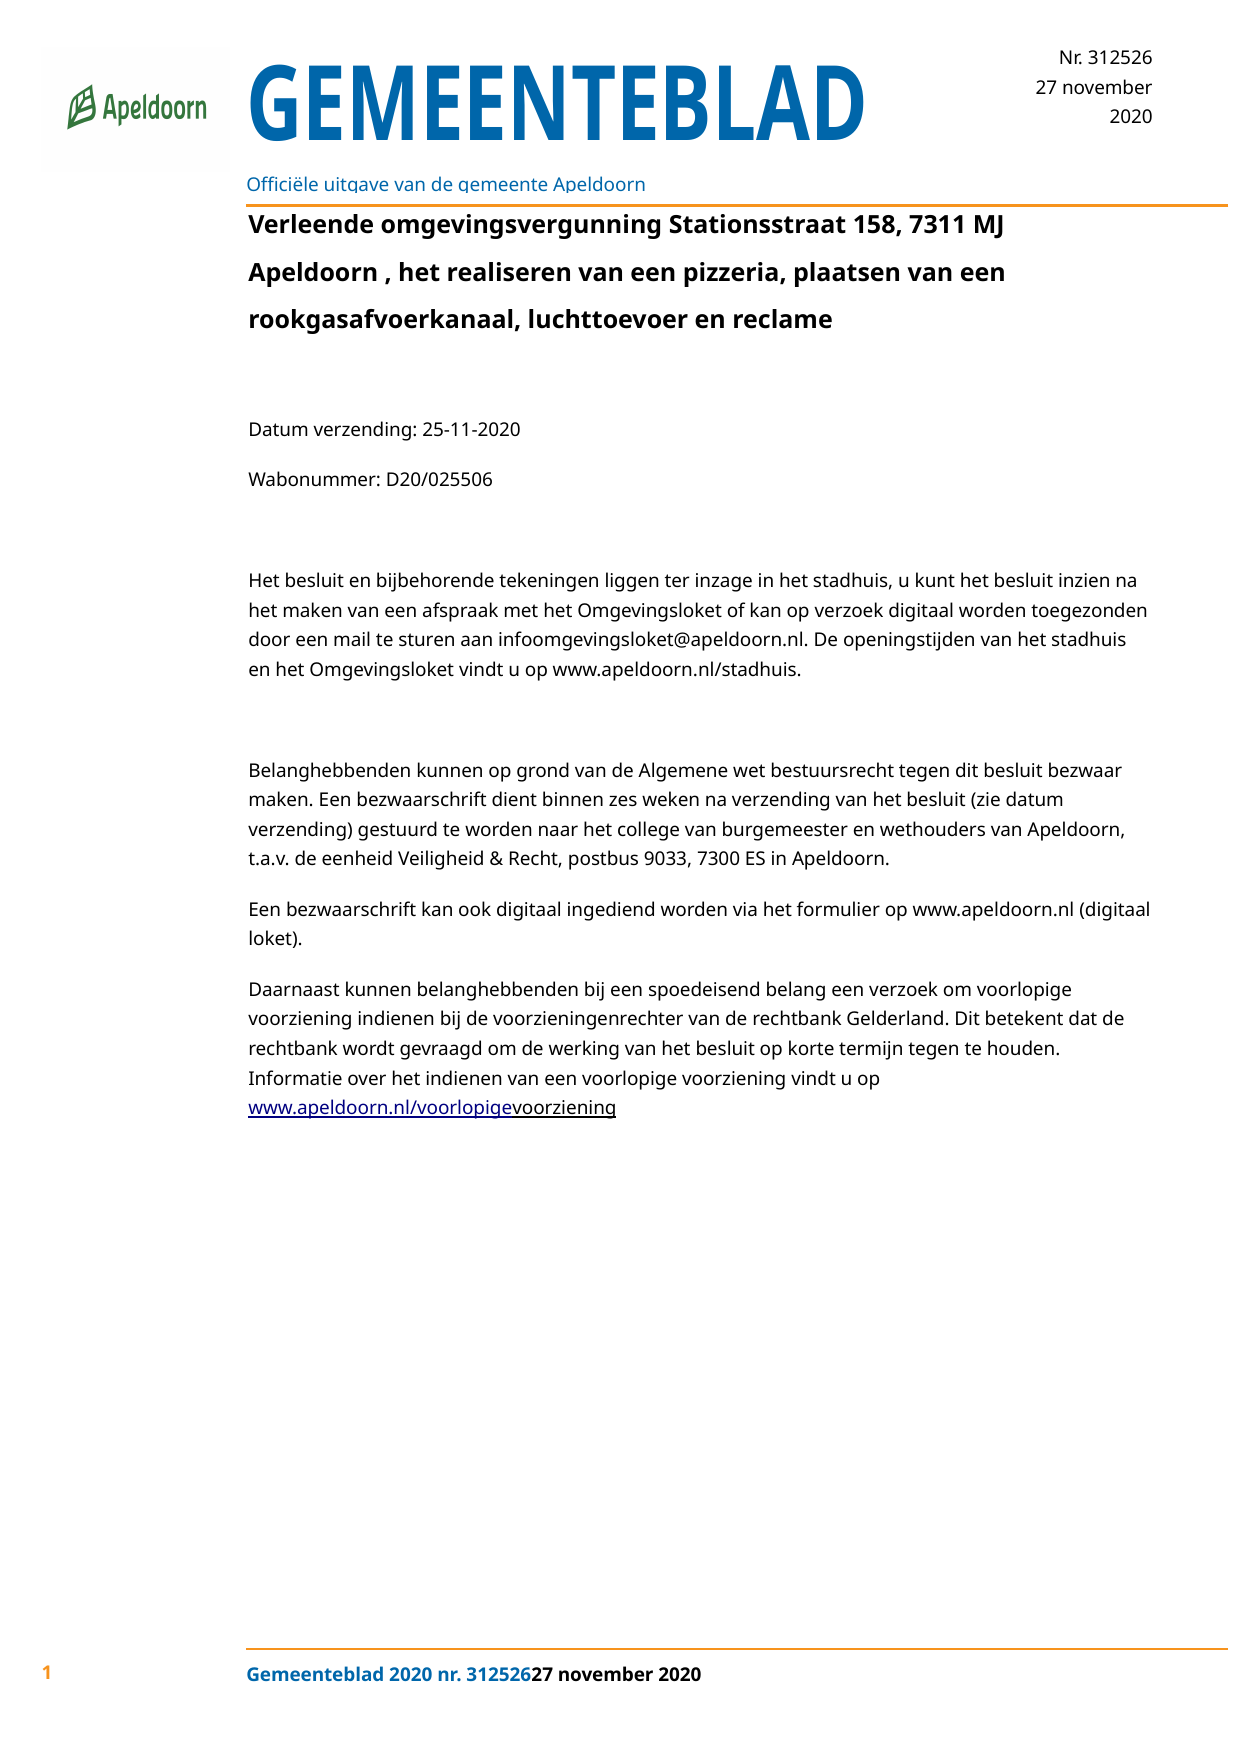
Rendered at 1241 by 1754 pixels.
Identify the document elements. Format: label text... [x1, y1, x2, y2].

text Belanghebbenden kunnen op grond van de Algemene wet bestuursrecht tegen dit besluit bezwaar maken. Een bezwaarschrift dient binnen zes weken na verzending van het besluit (zie datum verzending) gestuurd te worden naar het college van burgemeester en wethouders van Apeldoorn, t.a.v. de eenheid Veiligheid & Recht, postbus 9033, 7300 ES in Apeldoorn. [248, 757, 1152, 871]
text Verleende omgevingsvergunning Stationsstraat 158, 7311 MJ Apeldoorn , het realiseren van een pizzeria, plaatsen van een rookgasafvoerkanaal, luchttoevoer en reclame [248, 207, 1152, 336]
text Wabonummer: D20/025506 [248, 466, 1152, 492]
text Datum verzending: 25-11-2020 [248, 416, 1152, 442]
text Het besluit en bijbehorende tekeningen liggen ter inzage in het stadhuis, u kunt het besluit inzien na het maken van een afspraak met het Omgevingsloket of kan op verzoek digitaal worden toegezonden door een mail te sturen aan infoomgevingsloket@apeldoorn.nl. De openingstijden van het stadhuis en het Omgevingsloket vindt u op www.apeldoorn.nl/stadhuis. [248, 567, 1152, 682]
text Een bezwaarschrift kan ook digitaal ingediend worden via het formulier op www.apeldoorn.nl (digitaal loket). [248, 896, 1152, 951]
picture [41, 47, 231, 172]
text Daarnaast kunnen belanghebbenden bij een spoedeisend belang een verzoek om voorlopige voorziening indienen bij de voorzieningenrechter van de rechtbank Gelderland. Dit betekent dat de rechtbank wordt gevraagd om de werking van het besluit op korte termijn tegen te houden. Informatie over het indienen van een voorlopige voorziening vindt u op www.apeldoorn.nl/voorlopigevoorziening [248, 976, 1152, 1120]
